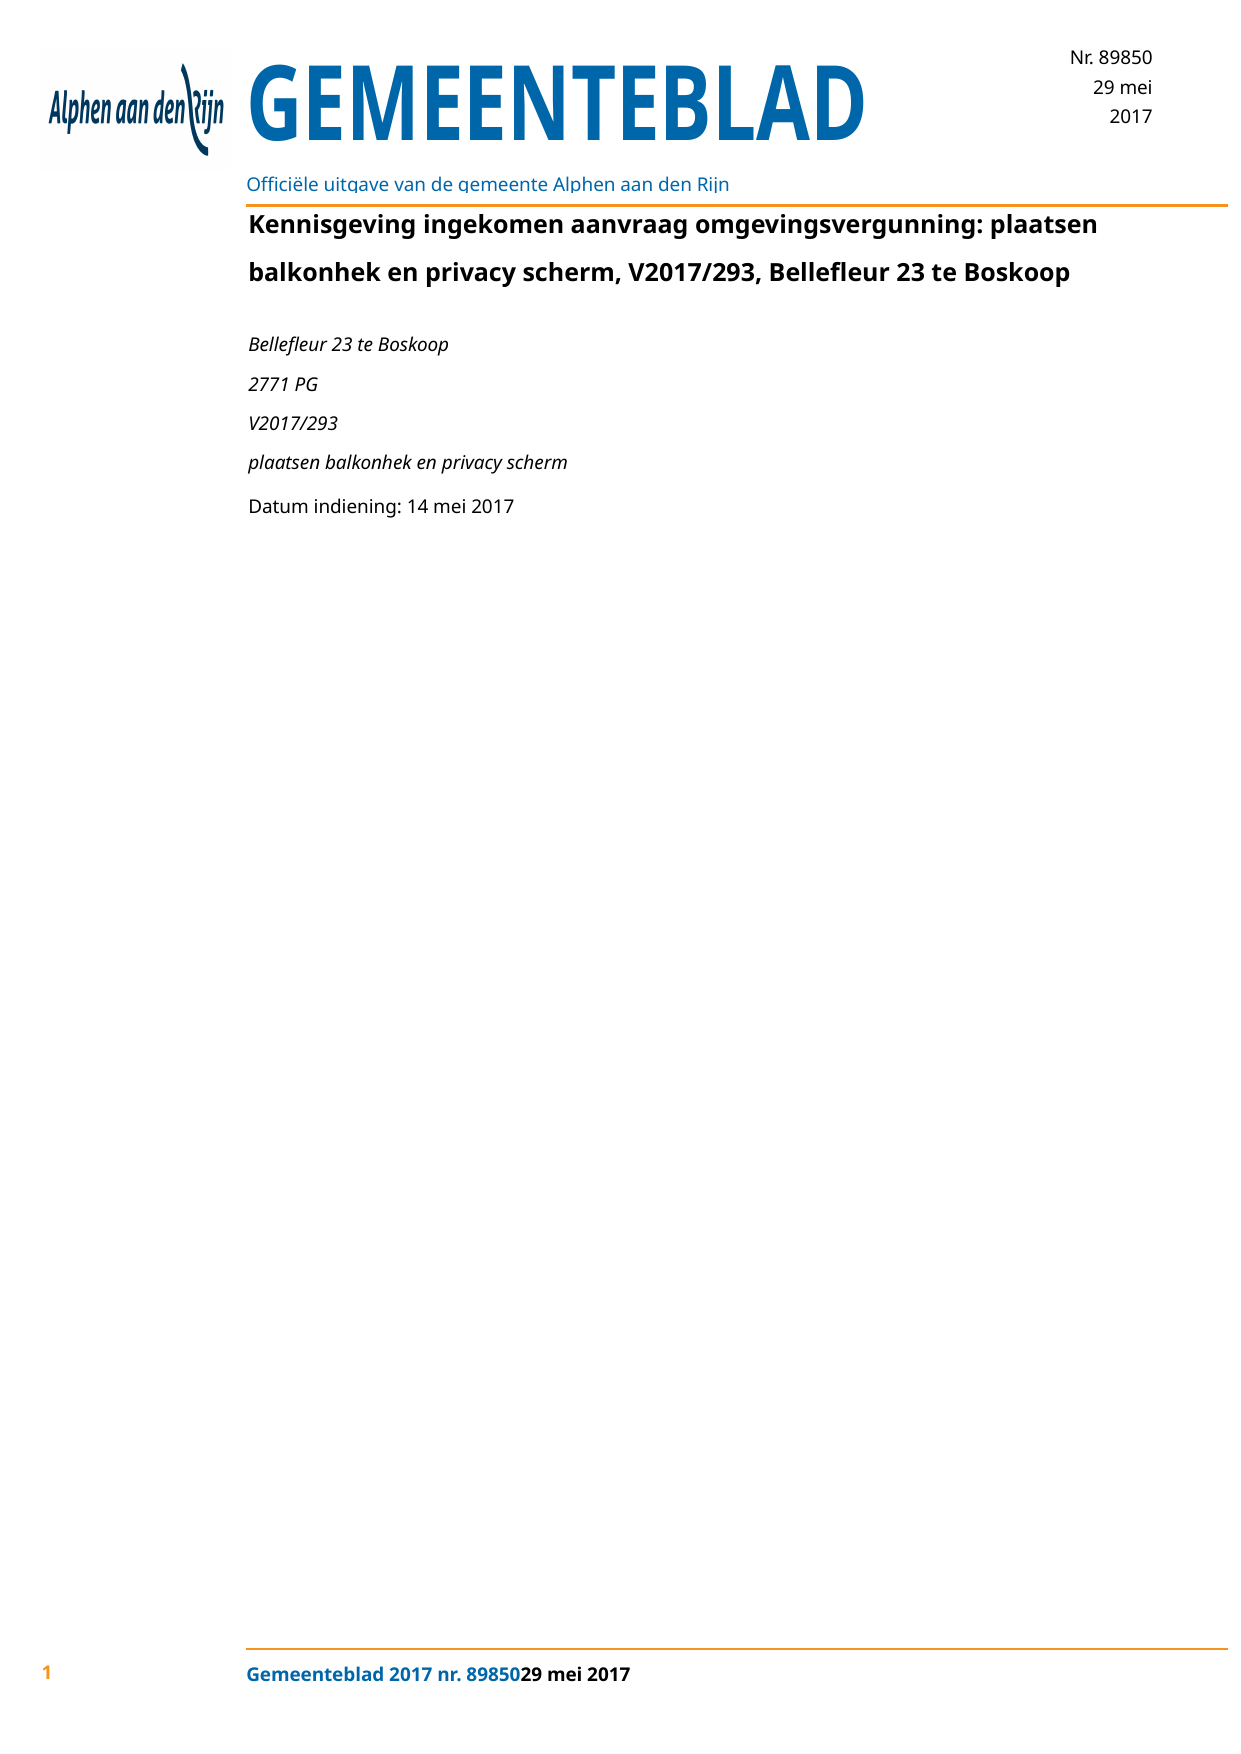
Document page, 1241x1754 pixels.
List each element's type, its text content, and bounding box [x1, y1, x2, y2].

text Bellefleur 23 te Boskoop [248, 331, 1152, 357]
text plaatsen balkonhek en privacy scherm [248, 449, 1152, 475]
picture [41, 47, 231, 172]
text Kennisgeving ingekomen aanvraag omgevingsvergunning: plaatsen balkonhek en privacy scherm, V2017/293, Bellefleur 23 te Boskoop [248, 207, 1152, 288]
text V2017/293 [248, 410, 1152, 436]
text 2771 PG [248, 371, 1152, 396]
text Datum indiening: 14 mei 2017 [248, 493, 1152, 519]
